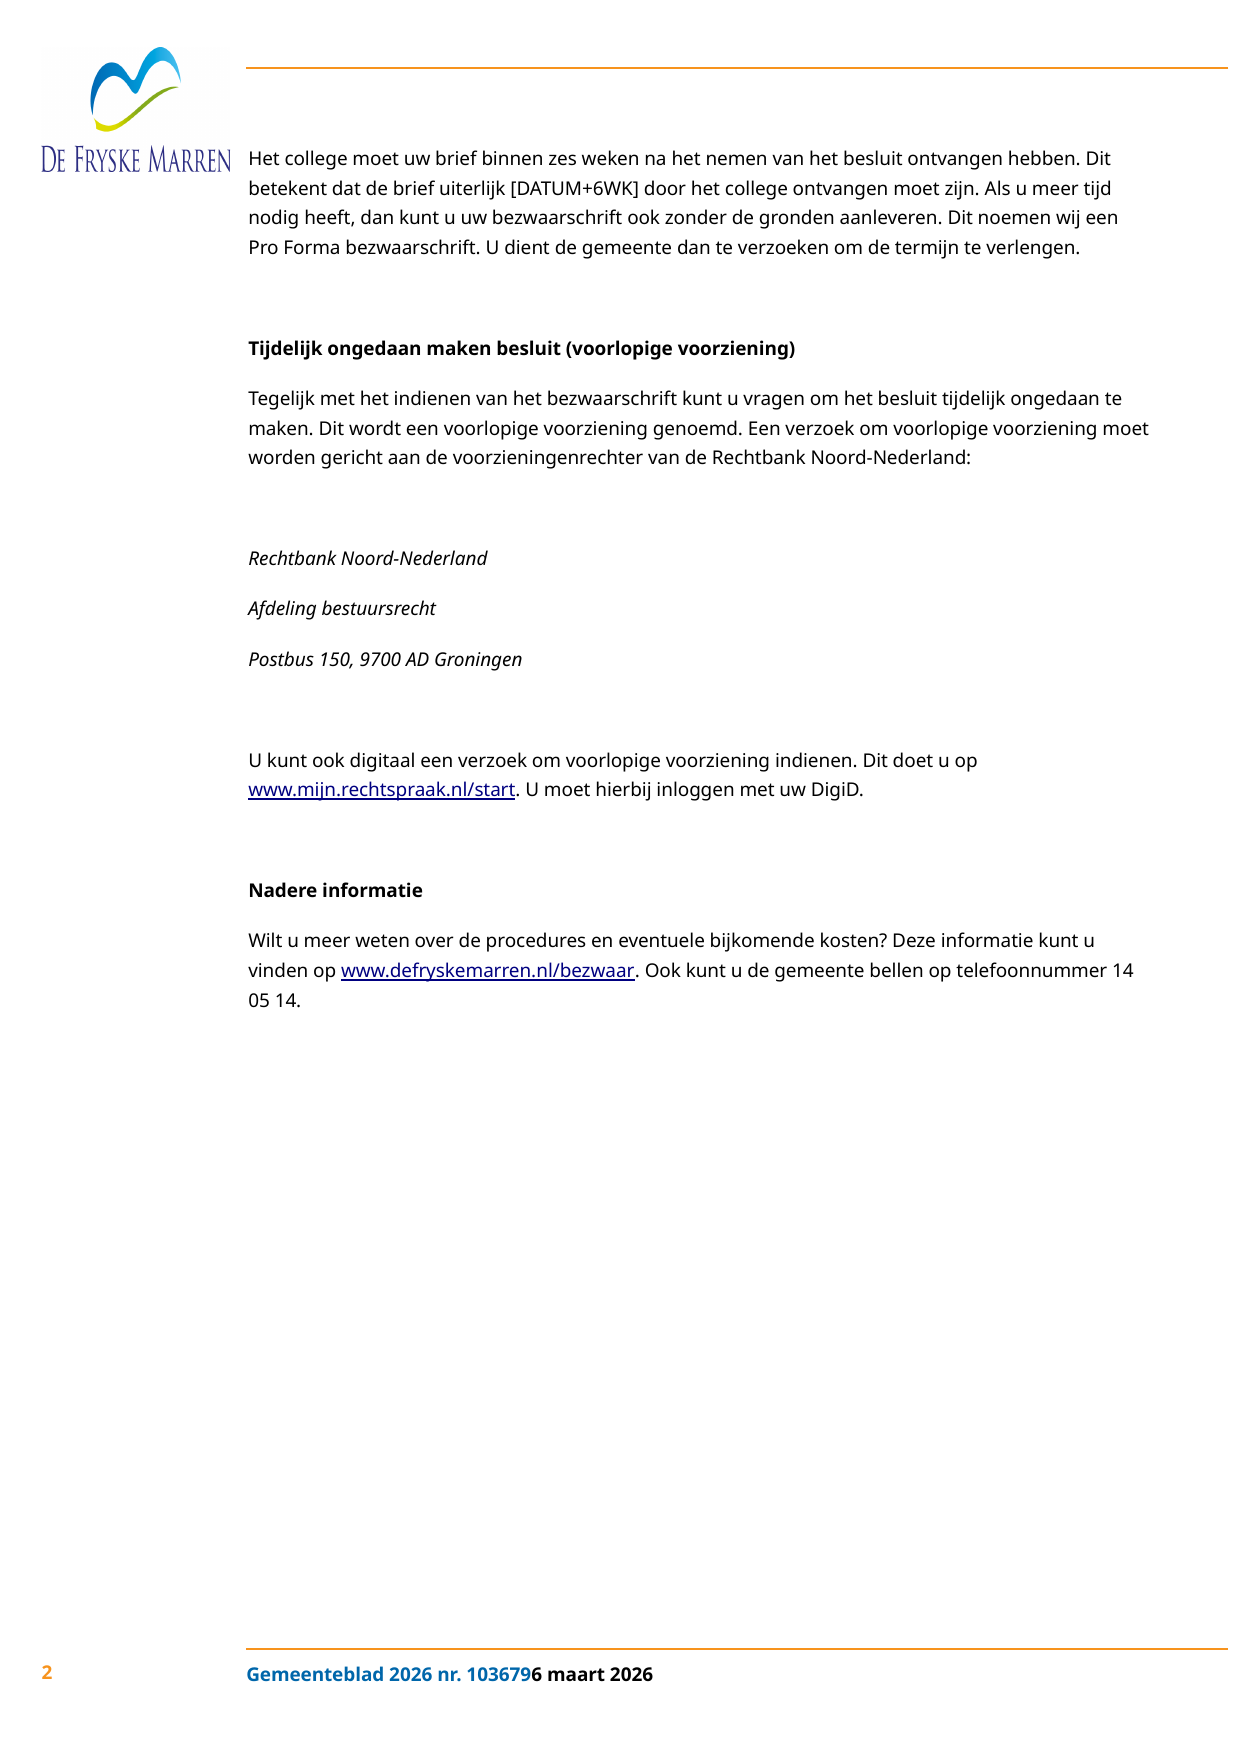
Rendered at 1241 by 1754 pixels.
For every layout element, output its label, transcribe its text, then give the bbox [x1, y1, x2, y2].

text Nadere informatie [248, 877, 1152, 903]
text U kunt ook digitaal een verzoek om voorlopige voorziening indienen. Dit doet u op www.mijn.rechtspraak.nl/start. U moet hierbij inloggen met uw DigiD. [248, 747, 1152, 802]
text Wilt u meer weten over de procedures en eventuele bijkomende kosten? Deze informatie kunt u vinden op www.defryskemarren.nl/bezwaar. Ook kunt u de gemeente bellen op telefoonnummer 14 05 14. [248, 928, 1152, 1013]
picture [41, 47, 231, 172]
text Tijdelijk ongedaan maken besluit (voorlopige voorziening) [248, 335, 1152, 361]
text Rechtbank Noord-Nederland [248, 545, 1152, 571]
text Tegelijk met het indienen van het bezwaarschrift kunt u vragen om het besluit tijdelijk ongedaan te maken. Dit wordt een voorlopige voorziening genoemd. Een verzoek om voorlopige voorziening moet worden gericht aan de voorzieningenrechter van de Rechtbank Noord-Nederland: [248, 385, 1152, 470]
text Postbus 150, 9700 AD Groningen [248, 646, 1152, 672]
text Afdeling bestuursrecht [248, 596, 1152, 621]
text Het college moet uw brief binnen zes weken na het nemen van het besluit ontvangen hebben. Dit betekent dat de brief uiterlijk [DATUM+6WK] door het college ontvangen moet zijn. Als u meer tijd nodig heeft, dan kunt u uw bezwaarschrift ook zonder de gronden aanleveren. Dit noemen wij een Pro Forma bezwaarschrift. U dient de gemeente dan te verzoeken om de termijn te verlengen. [248, 145, 1152, 260]
